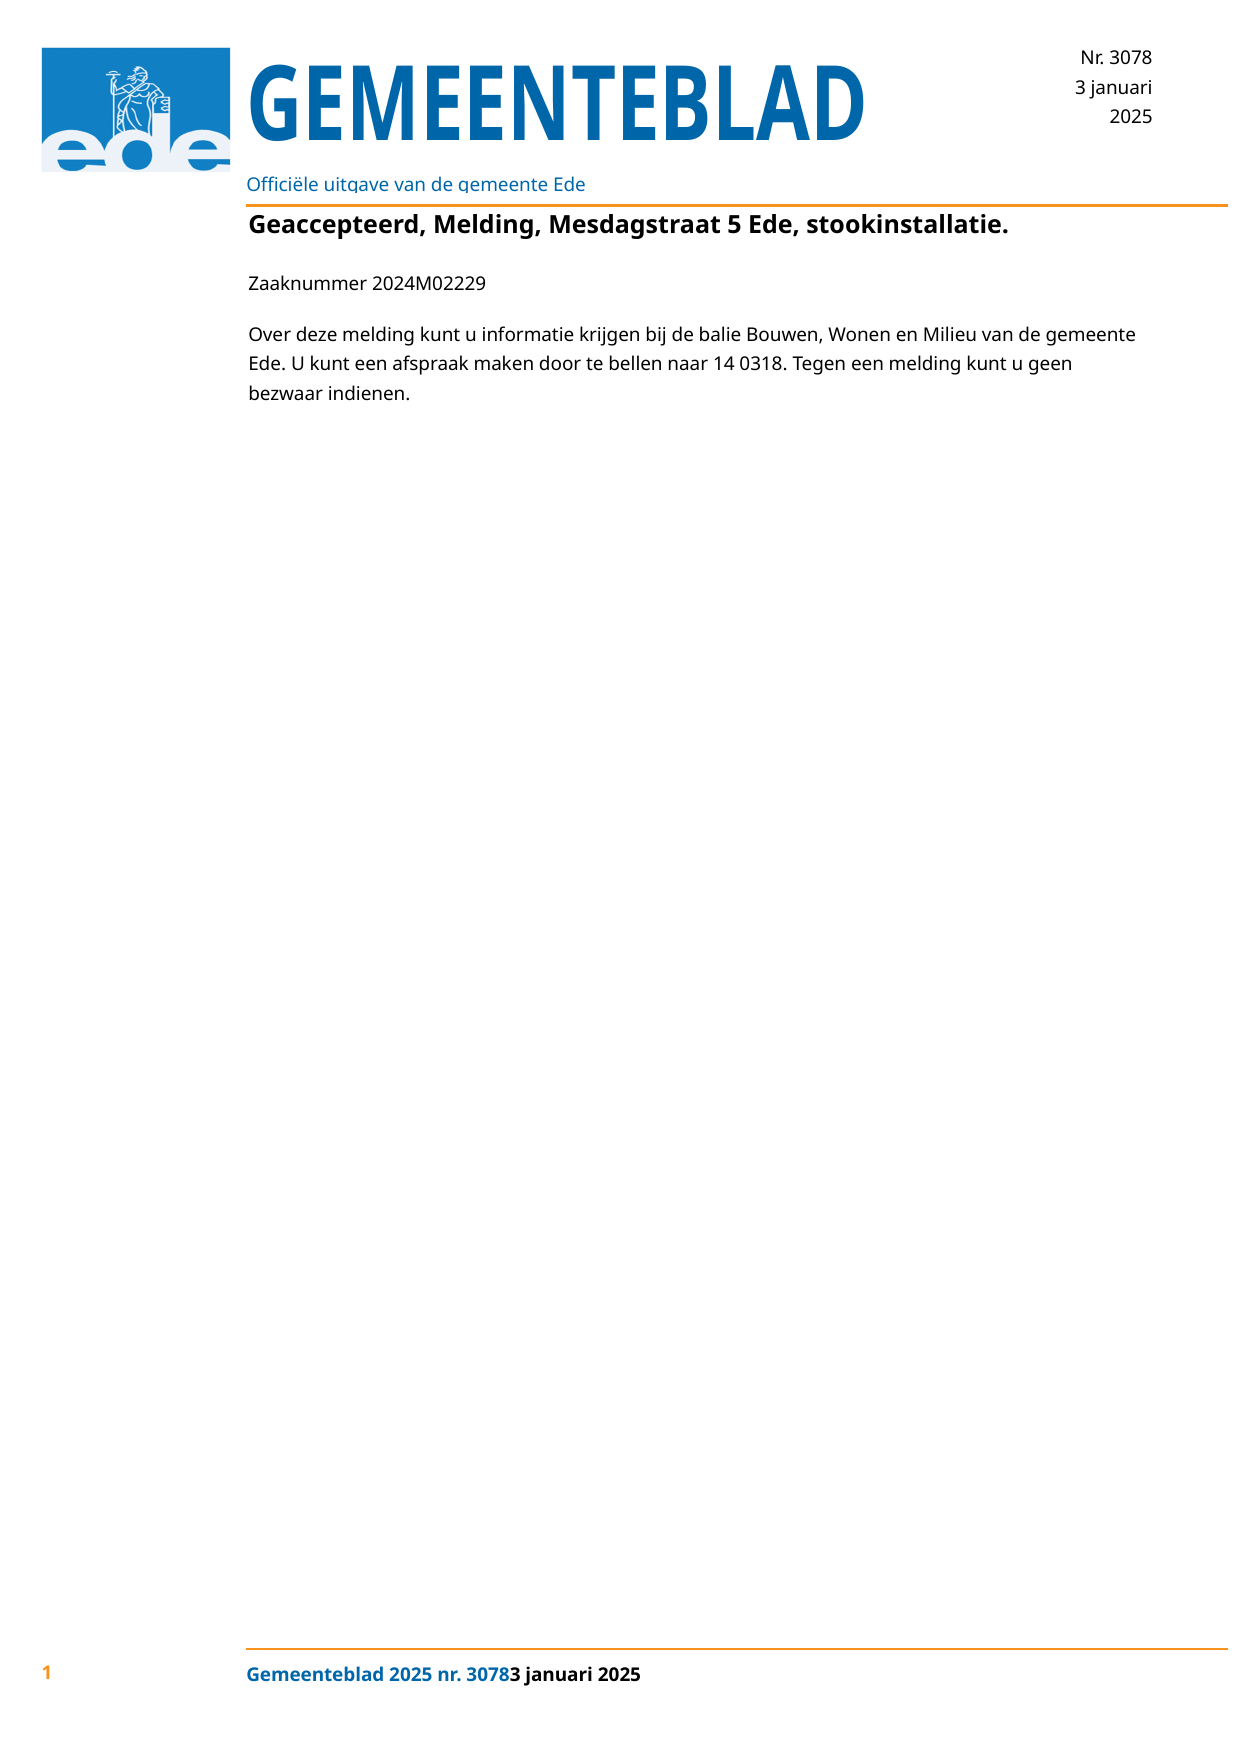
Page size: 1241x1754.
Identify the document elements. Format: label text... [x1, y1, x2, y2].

picture [41, 47, 231, 172]
text Over deze melding kunt u informatie krijgen bij de balie Bouwen, Wonen en Milieu van de gemeente Ede. U kunt een afspraak maken door te bellen naar 14 0318. Tegen een melding kunt u geen bezwaar indienen. [248, 321, 1152, 406]
text Geaccepteerd, Melding, Mesdagstraat 5 Ede, stookinstallatie. [248, 207, 1152, 241]
text Zaaknummer 2024M02229 [248, 270, 1152, 296]
